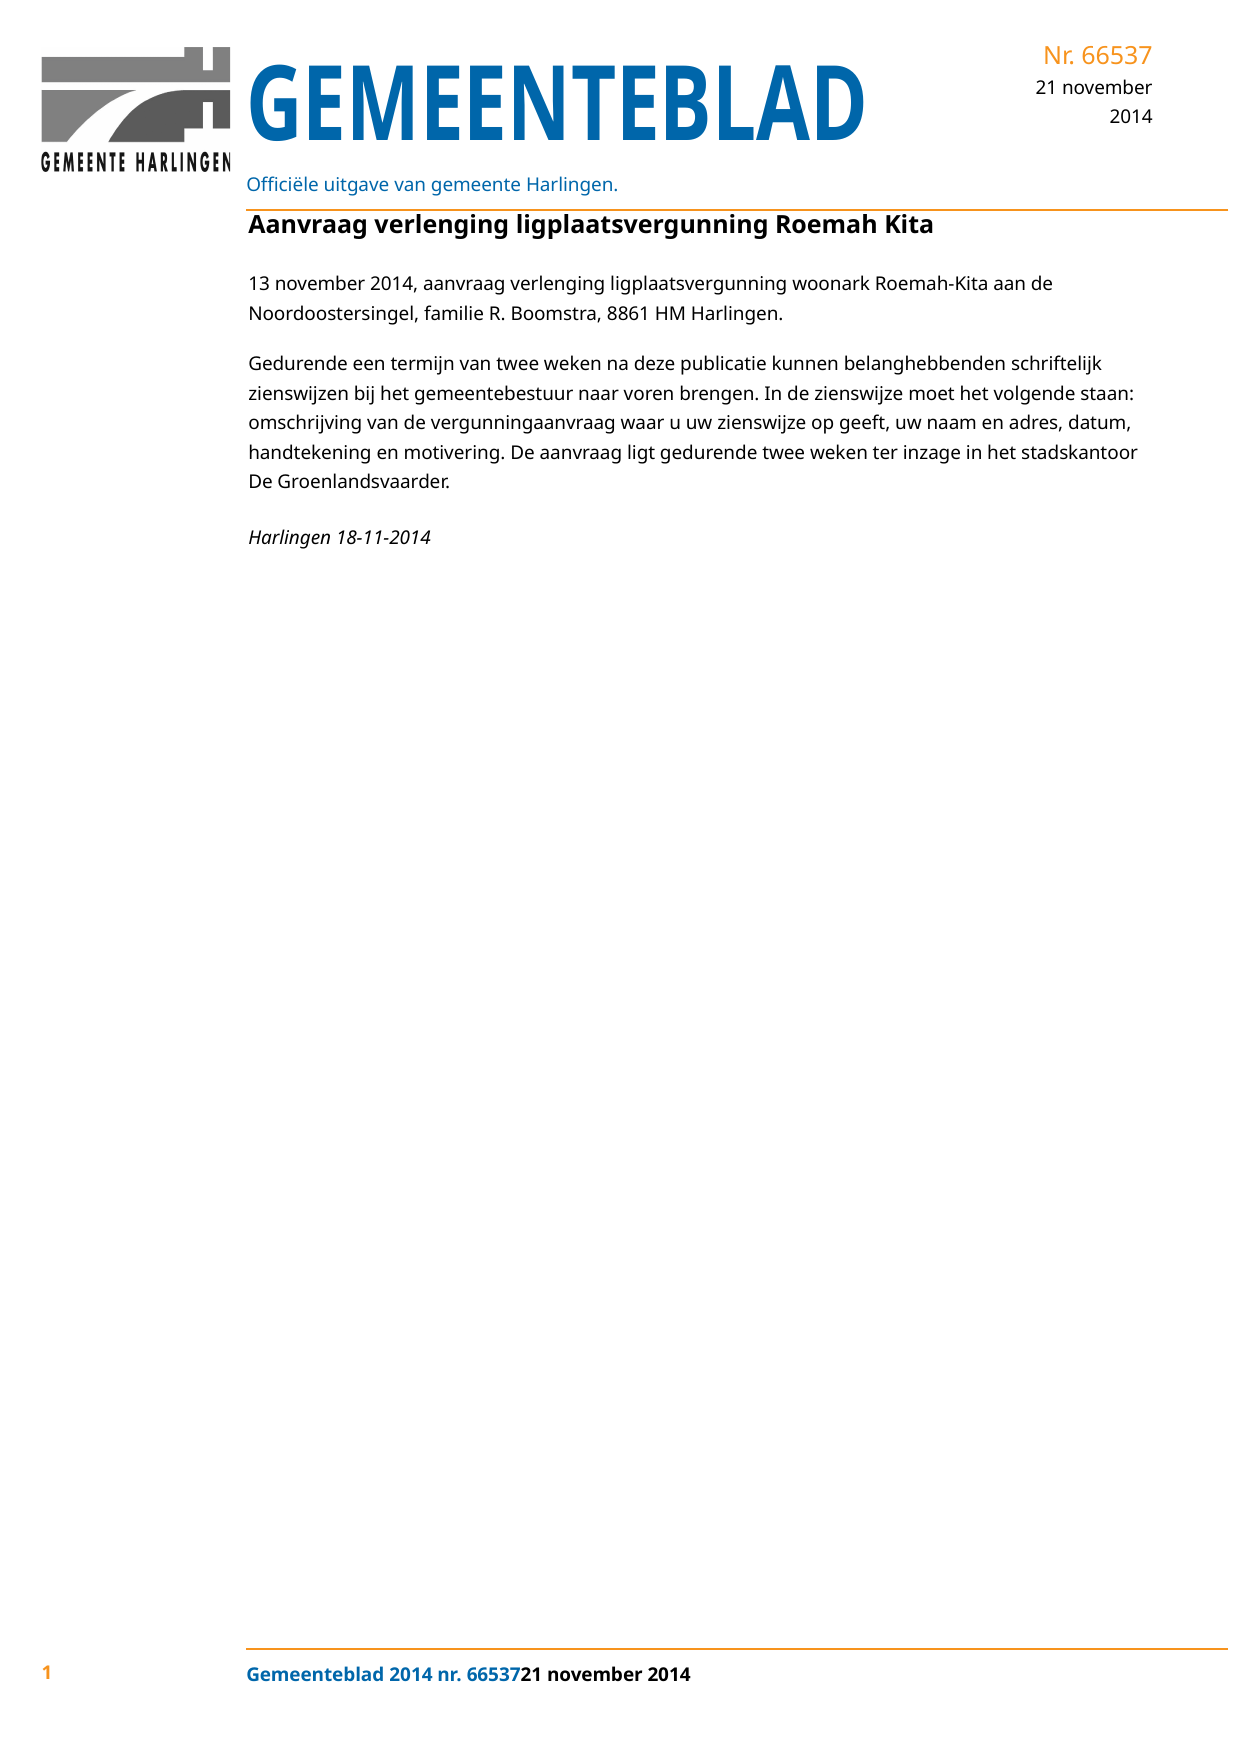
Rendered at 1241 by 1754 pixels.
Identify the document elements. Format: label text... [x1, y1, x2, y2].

text Aanvraag verlenging ligplaatsvergunning Roemah Kita [248, 211, 1152, 241]
picture [41, 47, 231, 172]
text 13 november 2014, aanvraag verlenging ligplaatsvergunning woonark Roemah-Kita aan de Noordoostersingel, familie R. Boomstra, 8861 HM Harlingen. [248, 270, 1152, 326]
text Gedurende een termijn van twee weken na deze publicatie kunnen belanghebbenden schriftelijk zienswijzen bij het gemeentebestuur naar voren brengen. In de zienswijze moet het volgende staan: omschrijving van de vergunningaanvraag waar u uw zienswijze op geeft, uw naam en adres, datum, handtekening en motivering. De aanvraag ligt gedurende twee weken ter inzage in het stadskantoor De Groenlandsvaarder. [248, 350, 1152, 494]
text Harlingen 18-11-2014 [248, 524, 1152, 550]
